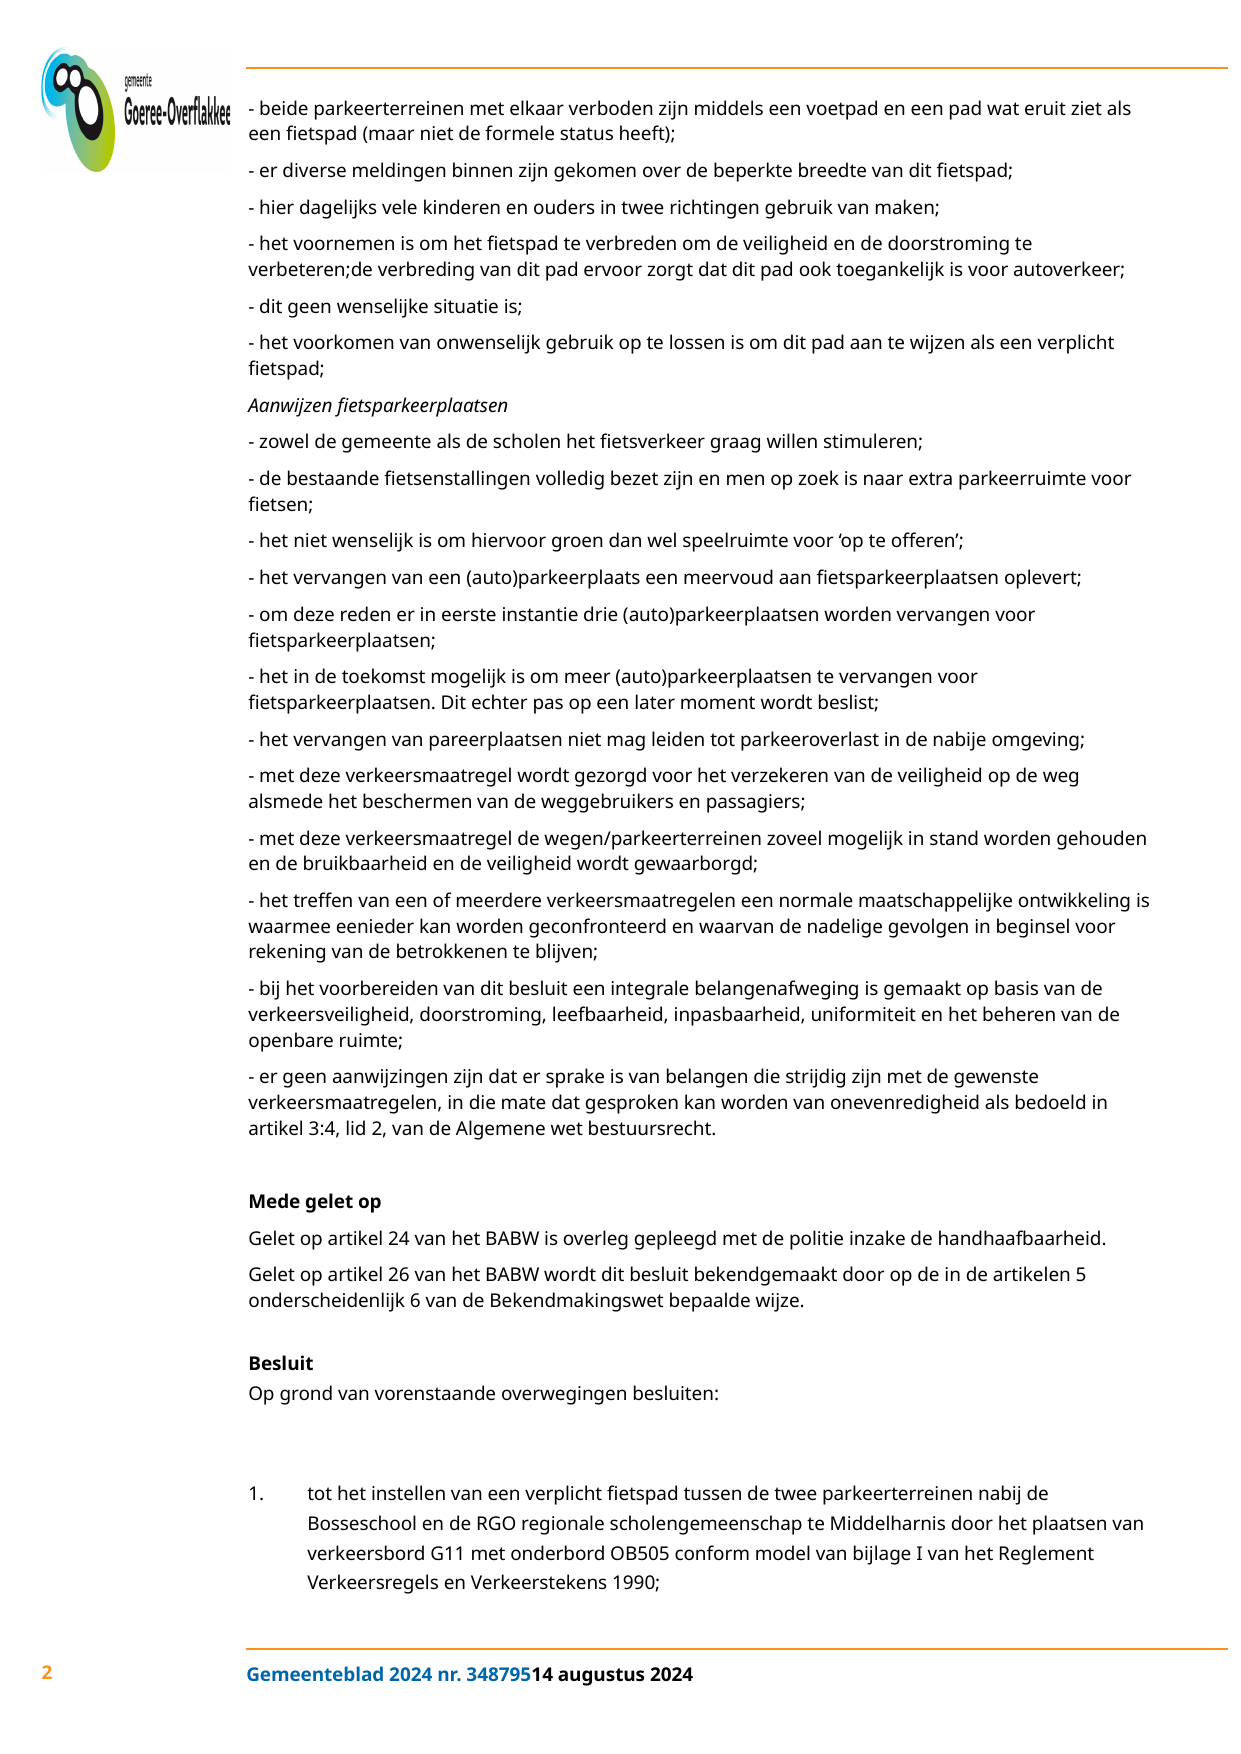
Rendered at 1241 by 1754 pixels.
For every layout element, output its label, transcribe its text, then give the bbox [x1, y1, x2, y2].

text - het voornemen is om het fietspad te verbreden om de veiligheid en de doorstroming te verbeteren;de verbreding van dit pad ervoor zorgt dat dit pad ook toegankelijk is voor autoverkeer; [248, 231, 1152, 282]
text - er diverse meldingen binnen zijn gekomen over de beperkte breedte van dit fietspad; [248, 157, 1152, 183]
text Aanwijzen fietsparkeerplaatsen [248, 392, 1152, 418]
text - bij het voorbereiden van dit besluit een integrale belangenafweging is gemaakt op basis van de verkeersveiligheid, doorstroming, leefbaarheid, inpasbaarheid, uniformiteit en het beheren van de openbare ruimte; [248, 975, 1152, 1053]
text - het treffen van een of meerdere verkeersmaatregelen een normale maatschappelijke ontwikkeling is waarmee eenieder kan worden geconfronteerd en waarvan de nadelige gevolgen in beginsel voor rekening van de betrokkenen te blijven; [248, 887, 1152, 964]
text Mede gelet op [248, 1188, 1152, 1214]
text - de bestaande fietsenstallingen volledig bezet zijn en men op zoek is naar extra parkeerruimte voor fietsen; [248, 465, 1152, 517]
text - met deze verkeersmaatregel de wegen/parkeerterreinen zoveel mogelijk in stand worden gehouden en de bruikbaarheid en de veiligheid wordt gewaarborgd; [248, 825, 1152, 876]
text - met deze verkeersmaatregel wordt gezorgd voor het verzekeren van de veiligheid op de weg alsmede het beschermen van de weggebruikers en passagiers; [248, 762, 1152, 814]
text - het vervangen van een (auto)parkeerplaats een meervoud aan fietsparkeerplaatsen oplevert; [248, 564, 1152, 590]
text - zowel de gemeente als de scholen het fietsverkeer graag willen stimuleren; [248, 429, 1152, 454]
text Gelet op artikel 24 van het BABW is overleg gepleegd met de politie inzake de handhaafbaarheid. [248, 1225, 1152, 1251]
text Op grond van vorenstaande overwegingen besluiten: [248, 1380, 1152, 1405]
text - het niet wenselijk is om hiervoor groen dan wel speelruimte voor ‘op te offeren’; [248, 528, 1152, 553]
text - beide parkeerterreinen met elkaar verboden zijn middels een voetpad en een pad wat eruit ziet als een fietspad (maar niet de formele status heeft); [248, 95, 1152, 146]
text - hier dagelijks vele kinderen en ouders in twee richtingen gebruik van maken; [248, 194, 1152, 219]
text Gelet op artikel 26 van het BABW wordt dit besluit bekendgemaakt door op de in de artikelen 5 onderscheidenlijk 6 van de Bekendmakingswet bepaalde wijze. [248, 1262, 1152, 1313]
text - dit geen wenselijke situatie is; [248, 293, 1152, 319]
list tot het instellen van een verplicht fietspad tussen de twee parkeerterreinen nabij de Bosseschool en de RGO regionale scholengemeenschap te Middelharnis door het plaatsen van verkeersbord G11 met onderbord OB505 conform model van bijlage I van het Reglement Verkeersregels en Verkeerstekens 1990; [248, 1481, 1152, 1595]
text - het voorkomen van onwenselijk gebruik op te lossen is om dit pad aan te wijzen als een verplicht fietspad; [248, 329, 1152, 381]
text - het in de toekomst mogelijk is om meer (auto)parkeerplaatsen te vervangen voor fietsparkeerplaatsen. Dit echter pas op een later moment wordt beslist; [248, 663, 1152, 715]
text - het vervangen van pareerplaatsen niet mag leiden tot parkeeroverlast in de nabije omgeving; [248, 726, 1152, 752]
text - er geen aanwijzingen zijn dat er sprake is van belangen die strijdig zijn met de gewenste verkeersmaatregelen, in die mate dat gesproken kan worden van onevenredigheid als bedoeld in artikel 3:4, lid 2, van de Algemene wet bestuursrecht. [248, 1063, 1152, 1141]
picture [41, 47, 231, 172]
text - om deze reden er in eerste instantie drie (auto)parkeerplaatsen worden vervangen voor fietsparkeerplaatsen; [248, 601, 1152, 652]
text Besluit [248, 1350, 1152, 1376]
